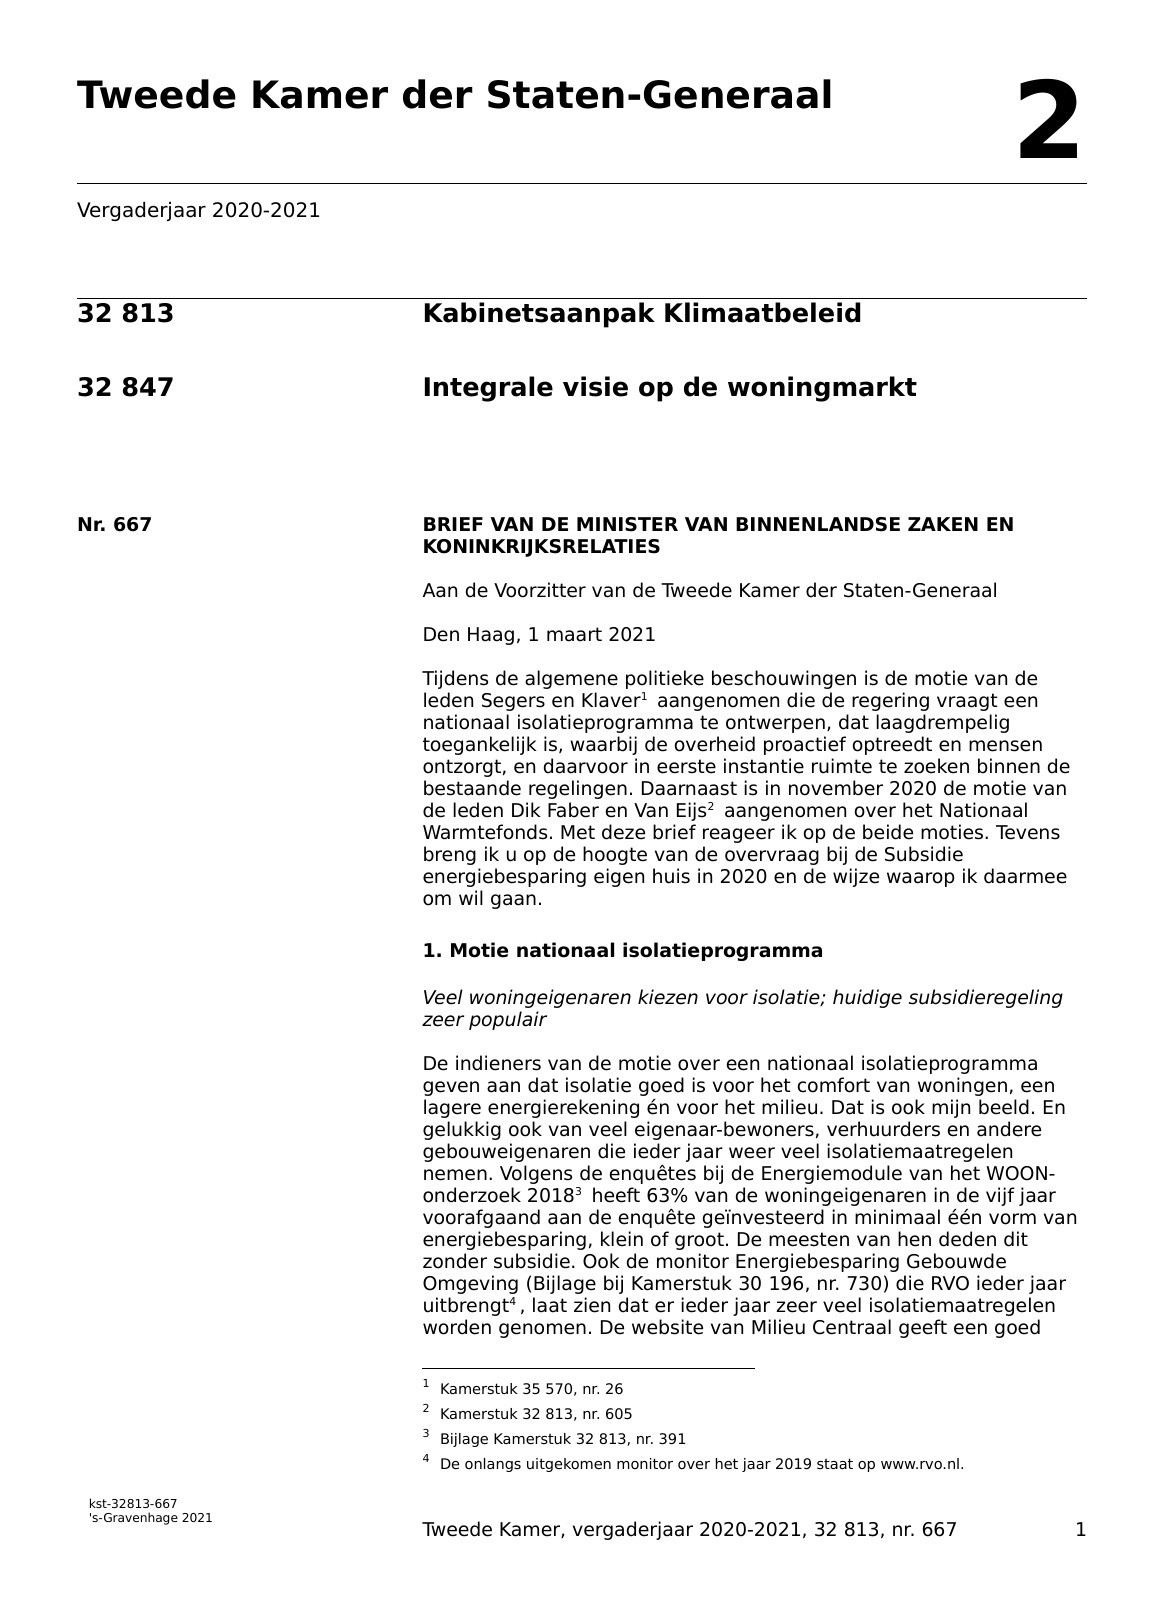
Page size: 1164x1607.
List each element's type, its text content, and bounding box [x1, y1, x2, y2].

text Aan de Voorzitter van de Tweede Kamer der Staten-Generaal [422, 580, 1087, 602]
text Tijdens de algemene politieke beschouwingen is de motie van de leden Segers en Klaver aangenomen die de regering vraagt een nationaal isolatieprogramma te ontwerpen, dat laagdrempelig toegankelijk is, waarbij de overheid proactief optreedt en mensen ontzorgt, en daarvoor in eerste instantie ruimte te zoeken binnen de bestaande regelingen. Daarnaast is in november 2020 de motie van de leden Dik Faber en Van Eijs aangenomen over het Nationaal Warmtefonds. Met deze brief reageer ik op de beide moties. Tevens breng ik u op de hoogte van de overvraag bij de Subsidie energiebesparing eigen huis in 2020 en de wijze waarop ik daarmee om wil gaan. [422, 668, 1087, 910]
table_header 2 [886, 59, 1087, 183]
text kst-32813-667 [88, 1497, 323, 1511]
subtitle 32 847 Integrale visie op de woningmarkt [77, 373, 1087, 403]
subtitle 1. Motie nationaal isolatieprogramma [422, 940, 1087, 962]
text Kamerstuk 32 813, nr. 605 [422, 1402, 1087, 1424]
table_header Tweede Kamer der Staten-Generaal [77, 59, 886, 183]
text 's-Gravenhage 2021 [88, 1511, 323, 1525]
subtitle 32 813 Kabinetsaanpak Klimaatbeleid [77, 299, 1087, 329]
text De indieners van de motie over een nationaal isolatieprogramma geven aan dat isolatie goed is voor het comfort van woningen, een lagere energierekening én voor het milieu. Dat is ook mijn beeld. En gelukkig ook van veel eigenaar-bewoners, verhuurders en andere gebouweigenaren die ieder jaar weer veel isolatiemaatregelen nemen. Volgens de enquêtes bij de Energiemodule van het WOON-onderzoek 2018 heeft 63% van de woningeigenaren in de vijf jaar voorafgaand aan de enquête geïnvesteerd in minimaal één vorm van energiebesparing, klein of groot. De meesten van hen deden dit zonder subsidie. Ook de monitor Energiebesparing Gebouwde Omgeving (Bijlage bij Kamerstuk 30 196, nr. 730) die RVO ieder jaar uitbrengt, laat zien dat er ieder jaar zeer veel isolatiemaatregelen worden genomen. De website van Milieu Centraal geeft een goed [422, 1053, 1087, 1339]
text Kamerstuk 35 570, nr. 26 [422, 1377, 1087, 1399]
subtitle Nr. 667 BRIEF VAN DE MINISTER VAN BINNENLANDSE ZAKEN EN KONINKRIJKSRELATIES [77, 514, 1087, 558]
text De onlangs uitgekomen monitor over het jaar 2019 staat op www.rvo.nl. [422, 1452, 1087, 1474]
subtitle Veel woningeigenaren kiezen voor isolatie; huidige subsidieregeling zeer populair [422, 987, 1087, 1031]
text Bijlage Kamerstuk 32 813, nr. 391 [422, 1427, 1087, 1449]
text Den Haag, 1 maart 2021 [422, 624, 1087, 646]
table_cell Vergaderjaar 2020-2021 [77, 184, 1087, 298]
